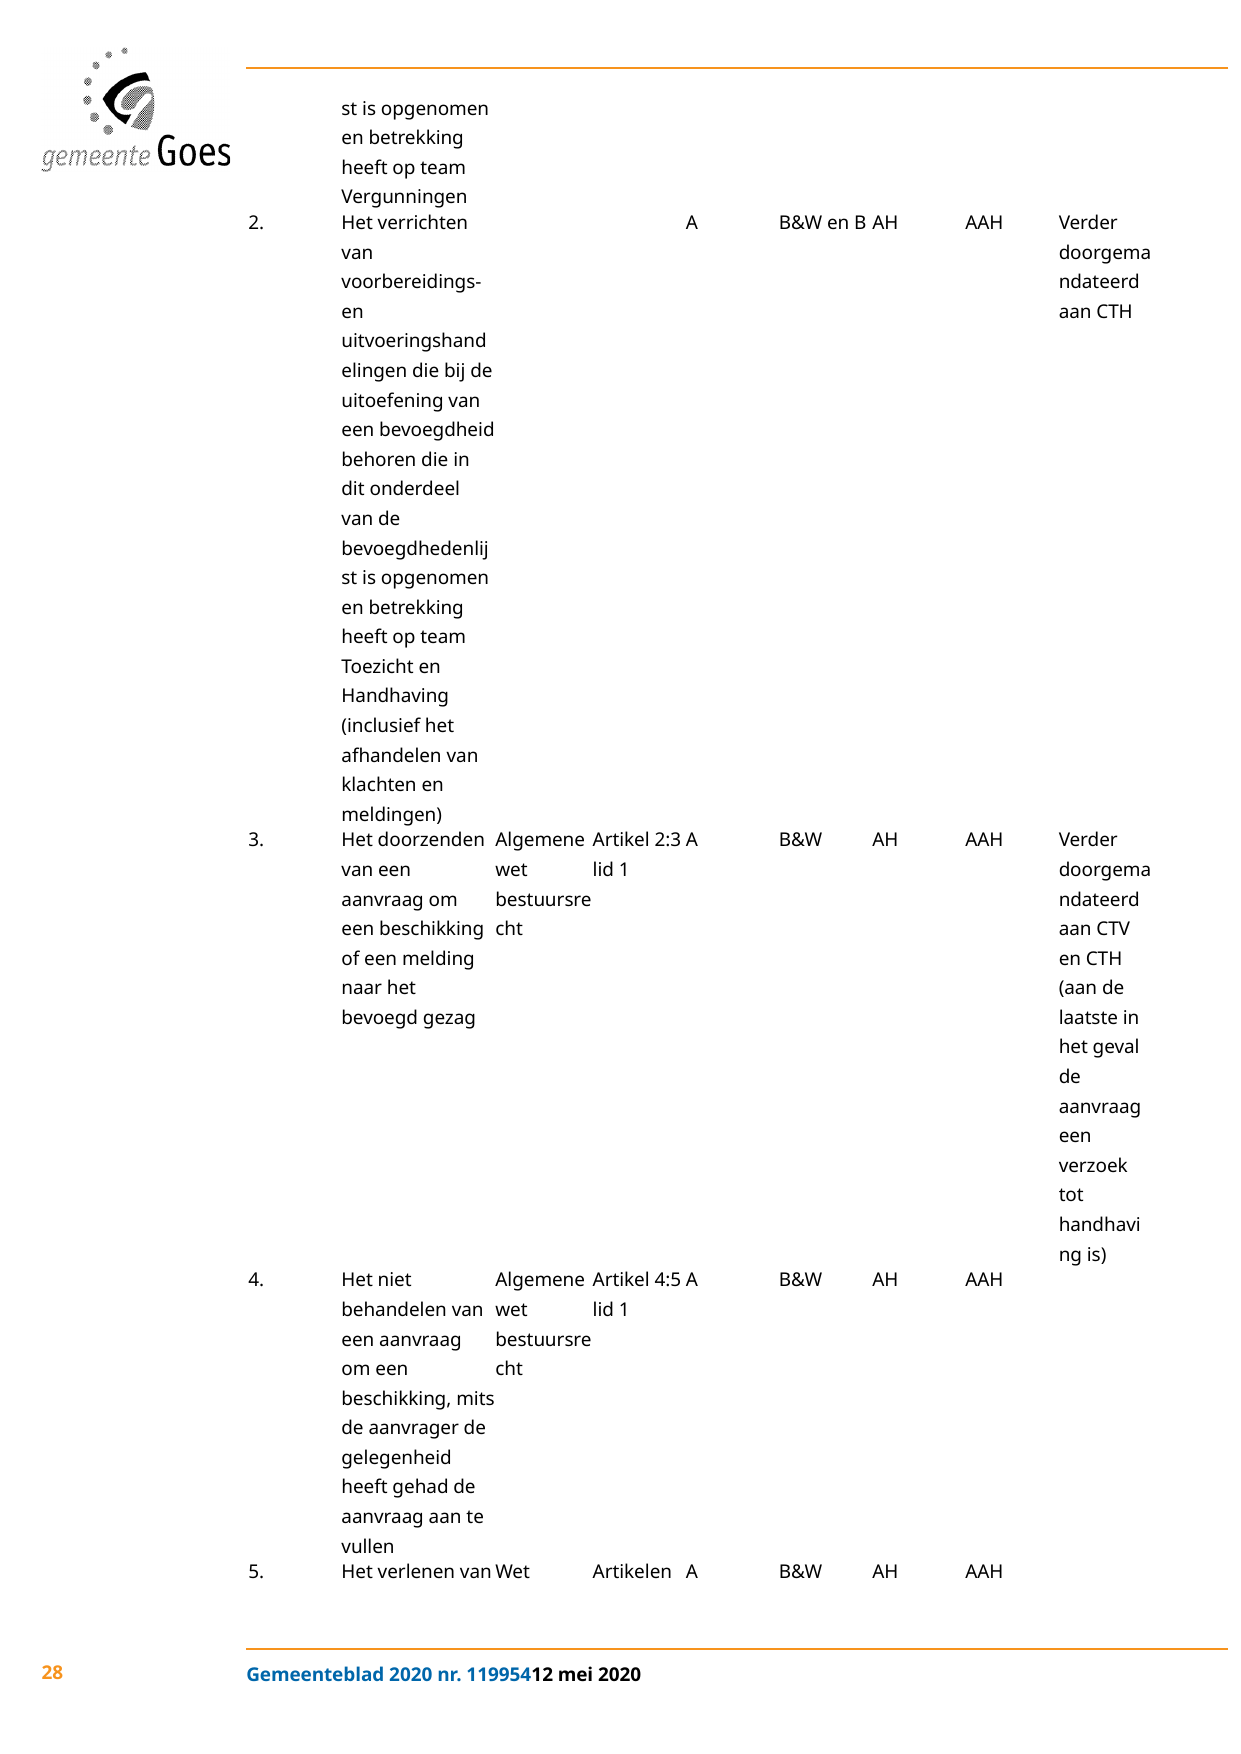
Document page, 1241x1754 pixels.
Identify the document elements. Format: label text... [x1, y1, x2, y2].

table_cell [872, 95, 965, 209]
table_cell [248, 95, 341, 209]
table_cell [593, 95, 686, 209]
table_cell 4. [248, 1267, 341, 1558]
picture [41, 47, 231, 172]
table_cell AH [872, 827, 965, 1267]
table_cell Het niet behandelen van een aanvraag om een beschikking, mits de aanvrager de gelegenheid heeft gehad de aanvraag aan te vullen [341, 1267, 495, 1558]
table_cell [495, 209, 592, 827]
table_cell AAH [965, 1559, 1058, 1584]
table_cell AH [872, 209, 965, 827]
table_cell [495, 95, 592, 209]
table_cell Verder doorgemandateerd aan CTV en CTH (aan de laatste in het geval de aanvraag een verzoek tot handhaving is) [1059, 827, 1152, 1267]
table_cell Wet [495, 1559, 592, 1584]
table_cell [1059, 1267, 1152, 1558]
table_cell AH [872, 1267, 965, 1558]
table_cell [1059, 1559, 1152, 1584]
table_cell B&W [779, 827, 872, 1267]
table_cell [593, 209, 686, 827]
table_cell Algemene wet bestuursrecht [495, 1267, 592, 1558]
table_cell [686, 95, 779, 209]
table_cell AAH [965, 827, 1058, 1267]
table_cell A [686, 1559, 779, 1584]
table_cell [779, 95, 872, 209]
table_cell Het verrichten van voorbereidings- en uitvoeringshandelingen die bij de uitoefening van een bevoegdheid behoren die in dit onderdeel van de bevoegdhedenlijst is opgenomen en betrekking heeft op team Toezicht en Handhaving (inclusief het afhandelen van klachten en meldingen) [341, 209, 495, 827]
table_cell B&W [779, 1267, 872, 1558]
table_cell A [686, 827, 779, 1267]
table_cell B&W en B [779, 209, 872, 827]
table_cell B&W [779, 1559, 872, 1584]
table_cell [1059, 95, 1152, 209]
table_cell 5. [248, 1559, 341, 1584]
table_cell Het verlenen van [341, 1559, 495, 1584]
table_cell Verder doorgemandateerd aan CTH [1059, 209, 1152, 827]
table_cell [965, 95, 1058, 209]
table_cell Artikel 4:5 lid 1 [593, 1267, 686, 1558]
table_cell A [686, 209, 779, 827]
table_cell Artikel 2:3 lid 1 [593, 827, 686, 1267]
table_cell st is opgenomen en betrekking heeft op team Vergunningen [341, 95, 495, 209]
table_cell 2. [248, 209, 341, 827]
table_cell 3. [248, 827, 341, 1267]
table_cell Algemene wet bestuursrecht [495, 827, 592, 1267]
table_cell Het doorzenden van een aanvraag om een beschikking of een melding naar het bevoegd gezag [341, 827, 495, 1267]
table_cell AAH [965, 1267, 1058, 1558]
table_cell A [686, 1267, 779, 1558]
table_cell Artikelen [593, 1559, 686, 1584]
table_cell AH [872, 1559, 965, 1584]
table_cell AAH [965, 209, 1058, 827]
